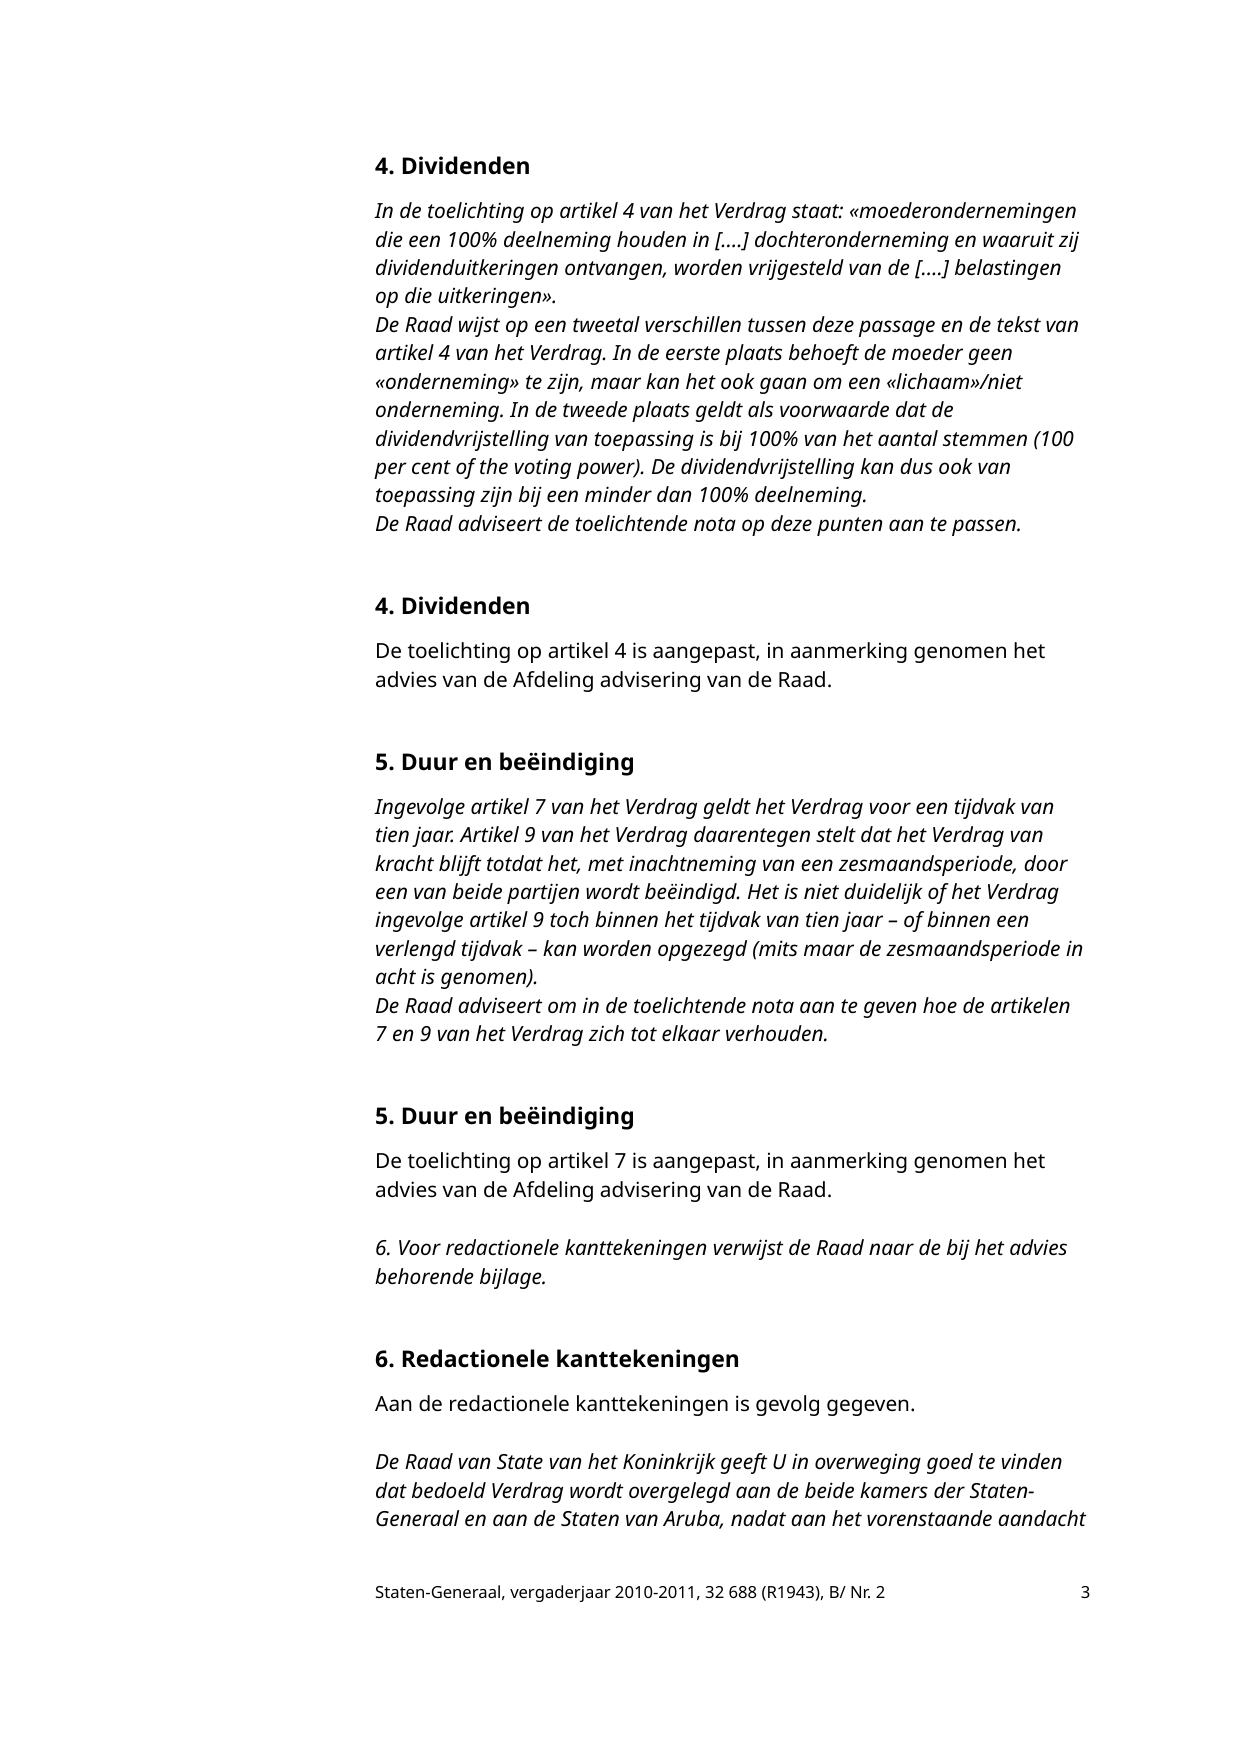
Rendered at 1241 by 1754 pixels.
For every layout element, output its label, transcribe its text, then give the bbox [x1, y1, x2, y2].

text 6. Voor redactionele kanttekeningen verwijst de Raad naar de bij het advies behorende bijlage. [375, 1233, 1090, 1290]
subtitle 4. Dividenden [375, 590, 1090, 621]
text De Raad adviseert de toelichtende nota op deze punten aan te passen. [375, 509, 1090, 537]
subtitle 6. Redactionele kanttekeningen [375, 1343, 1090, 1374]
text De Raad wijst op een tweetal verschillen tussen deze passage en de tekst van artikel 4 van het Verdrag. In de eerste plaats behoeft de moeder geen «onderneming» te zijn, maar kan het ook gaan om een «lichaam»/niet onderneming. In de tweede plaats geldt als voorwaarde dat de dividendvrijstelling van toepassing is bij 100% van het aantal stemmen (100 per cent of the voting power). De dividendvrijstelling kan dus ook van toepassing zijn bij een minder dan 100% deelneming. [375, 310, 1090, 509]
text De toelichting op artikel 4 is aangepast, in aanmerking genomen het advies van de Afdeling advisering van de Raad. [375, 636, 1090, 693]
text De Raad van State van het Koninkrijk geeft U in overweging goed te vinden dat bedoeld Verdrag wordt overgelegd aan de beide kamers der Staten-Generaal en aan de Staten van Aruba, nadat aan het vorenstaande aandacht [375, 1447, 1090, 1533]
text De toelichting op artikel 7 is aangepast, in aanmerking genomen het advies van de Afdeling advisering van de Raad. [375, 1147, 1090, 1203]
text De Raad adviseert om in de toelichtende nota aan te geven hoe de artikelen 7 en 9 van het Verdrag zich tot elkaar verhouden. [375, 991, 1090, 1048]
text Aan de redactionele kanttekeningen is gevolg gegeven. [375, 1389, 1090, 1417]
text In de toelichting op artikel 4 van het Verdrag staat: «moederondernemingen die een 100% deelneming houden in [….] dochteronderneming en waaruit zij dividenduitkeringen ontvangen, worden vrijgesteld van de [….] belastingen op die uitkeringen». [375, 196, 1090, 310]
subtitle 5. Duur en beëindiging [375, 746, 1090, 777]
subtitle 4. Dividenden [375, 150, 1090, 181]
subtitle 5. Duur en beëindiging [375, 1100, 1090, 1132]
text Ingevolge artikel 7 van het Verdrag geldt het Verdrag voor een tijdvak van tien jaar. Artikel 9 van het Verdrag daarentegen stelt dat het Verdrag van kracht blijft totdat het, met inachtneming van een zesmaandsperiode, door een van beide partijen wordt beëindigd. Het is niet duidelijk of het Verdrag ingevolge artikel 9 toch binnen het tijdvak van tien jaar – of binnen een verlengd tijdvak – kan worden opgezegd (mits maar de zesmaandsperiode in acht is genomen). [375, 792, 1090, 991]
